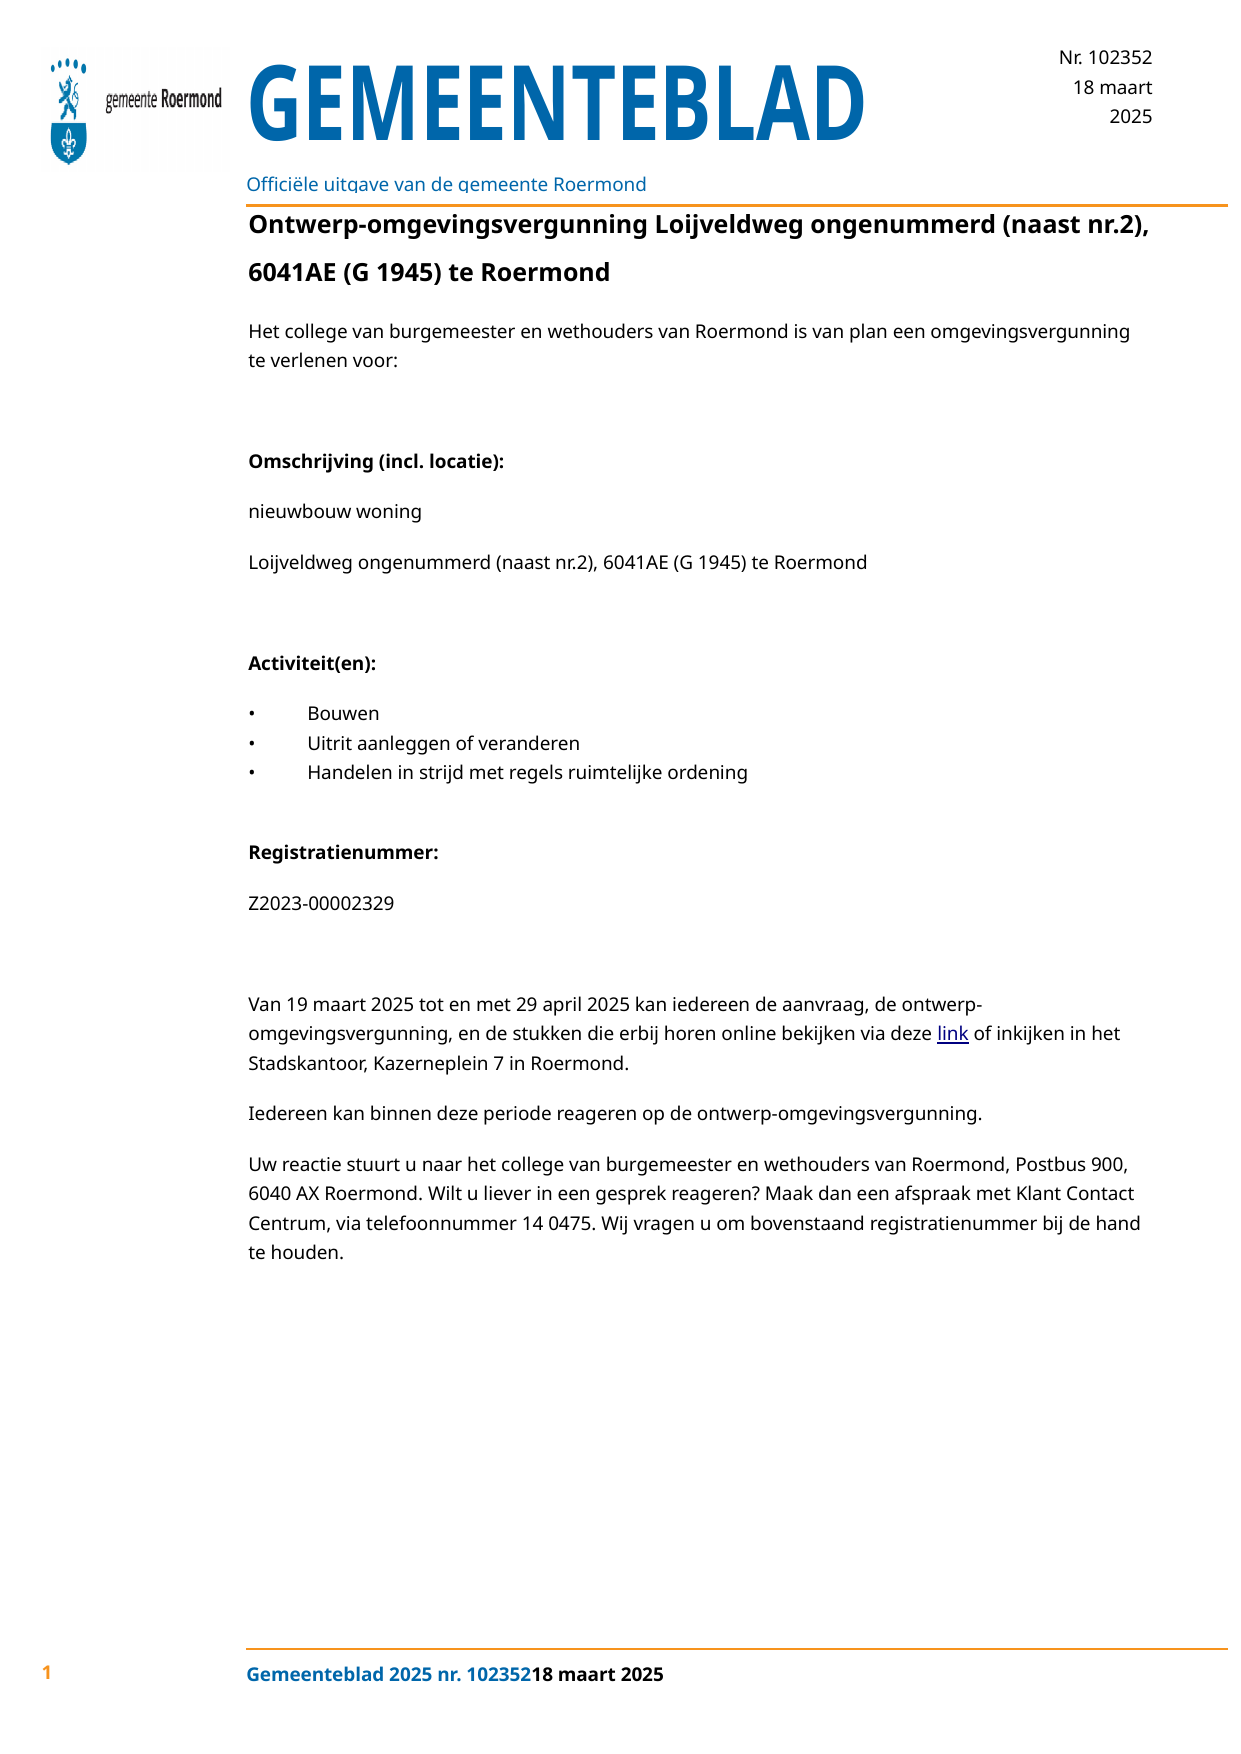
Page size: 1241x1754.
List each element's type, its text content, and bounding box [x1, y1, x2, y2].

text Registratienummer: [248, 839, 1152, 865]
text Iedereen kan binnen deze periode reageren op de ontwerp-omgevingsvergunning. [248, 1100, 1152, 1126]
text Ontwerp-omgevingsvergunning Loijveldweg ongenummerd (naast nr.2), 6041AE (G 1945) te Roermond [248, 207, 1152, 288]
text Van 19 maart 2025 tot en met 29 april 2025 kan iedereen de aanvraag, de ontwerp-omgevingsvergunning, en de stukken die erbij horen online bekijken via deze link of inkijken in het Stadskantoor, Kazerneplein 7 in Roermond. [248, 991, 1152, 1076]
text Uw reactie stuurt u naar het college van burgemeester en wethouders van Roermond, Postbus 900, 6040 AX Roermond. Wilt u liever in een gesprek reageren? Maak dan een afspraak met Klant Contact Centrum, via telefoonnummer 14 0475. Wij vragen u om bovenstaand registratienummer bij de hand te houden. [248, 1151, 1152, 1265]
list Uitrit aanleggen of veranderen [248, 730, 1152, 756]
list Handelen in strijd met regels ruimtelijke ordening [248, 759, 1152, 785]
text Activiteit(en): [248, 650, 1152, 676]
picture [41, 47, 231, 172]
text Loijveldweg ongenummerd (naast nr.2), 6041AE (G 1945) te Roermond [248, 549, 1152, 575]
text Het college van burgemeester en wethouders van Roermond is van plan een omgevingsvergunning te verlenen voor: [248, 318, 1152, 373]
text nieuwbouw woning [248, 499, 1152, 524]
list Bouwen [248, 700, 1152, 726]
text Omschrijving (incl. locatie): [248, 448, 1152, 474]
text Z2023-00002329 [248, 890, 1152, 916]
